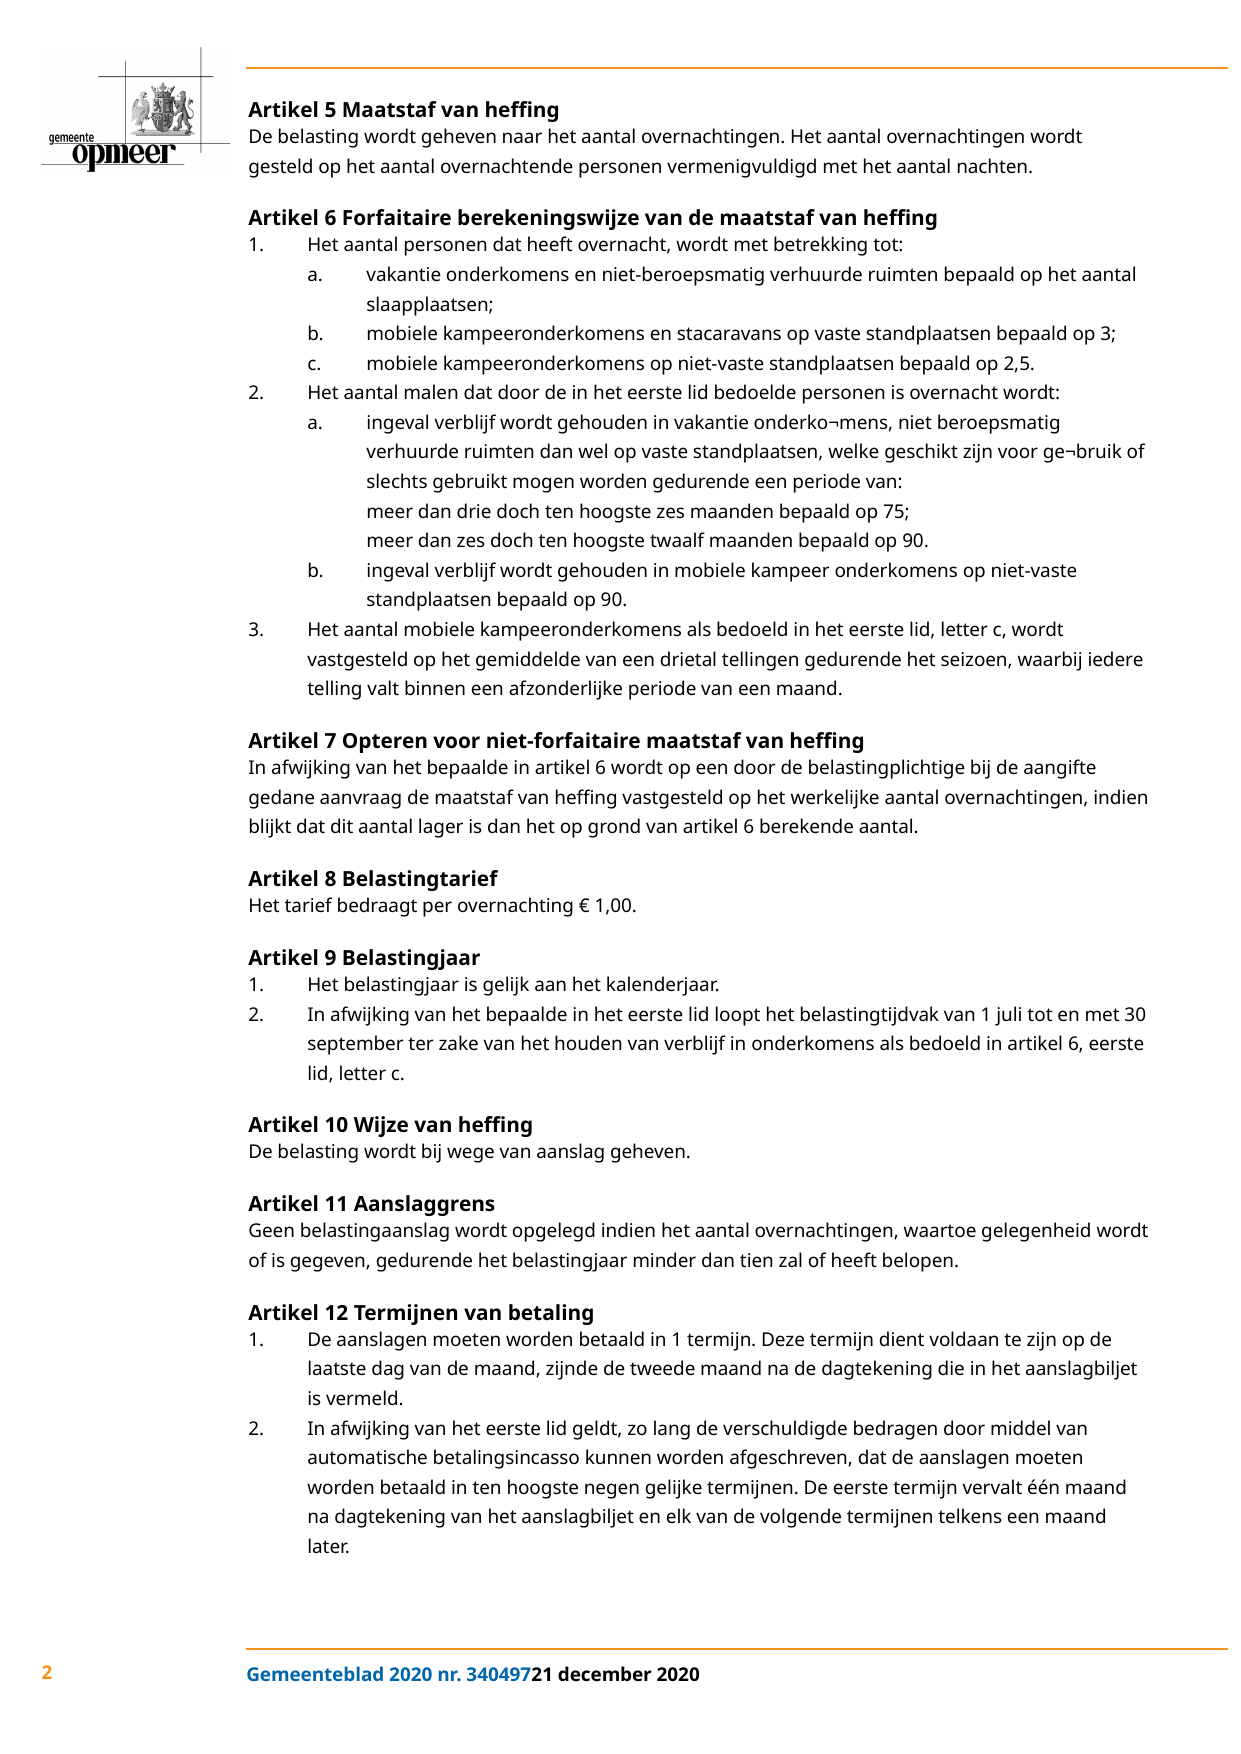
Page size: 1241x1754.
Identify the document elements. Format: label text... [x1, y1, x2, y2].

list In afwijking van het bepaalde in het eerste lid loopt het belastingtijdvak van 1 juli tot en met 30 september ter zake van het houden van verblijf in onderkomens als bedoeld in artikel 6, eerste lid, letter c. [248, 1001, 1152, 1086]
list Het aantal personen dat heeft overnacht, wordt met betrekking tot: [248, 232, 1152, 257]
list ingeval verblijf wordt gehouden in vakantie onderko¬mens, niet beroepsmatig verhuurde ruimten dan wel op vaste standplaatsen, welke geschikt zijn voor ge¬bruik of slechts gebruikt mogen worden gedurende een periode van: [307, 409, 1152, 494]
text Artikel 11 Aanslaggrens [248, 1189, 1152, 1218]
text Artikel 12 Termijnen van betaling [248, 1298, 1152, 1326]
picture [41, 47, 231, 172]
list De aanslagen moeten worden betaald in 1 termijn. Deze termijn dient voldaan te zijn op de laatste dag van de maand, zijnde de tweede maand na de dagtekening die in het aanslagbiljet is vermeld. [248, 1326, 1152, 1411]
list ingeval verblijf wordt gehouden in mobiele kampeer onderkomens op niet-vaste standplaatsen bepaald op 90. [307, 557, 1152, 612]
list mobiele kampeeronderkomens op niet-vaste standplaatsen bepaald op 2,5. [307, 350, 1152, 376]
list meer dan drie doch ten hoogste zes maanden bepaald op 75; [307, 498, 1152, 524]
text Artikel 8 Belastingtarief [248, 864, 1152, 892]
list In afwijking van het eerste lid geldt, zo lang de verschuldigde bedragen door middel van automatische betalingsincasso kunnen worden afgeschreven, dat de aanslagen moeten worden betaald in ten hoogste negen gelijke termijnen. De eerste termijn vervalt één maand na dagtekening van het aanslagbiljet en elk van de volgende termijnen telkens een maand later. [248, 1415, 1152, 1559]
text Geen belastingaanslag wordt opgelegd indien het aantal overnachtingen, waartoe gelegenheid wordt of is gegeven, gedurende het belastingjaar minder dan tien zal of heeft belopen. [248, 1218, 1152, 1273]
text Artikel 5 Maatstaf van heffing [248, 95, 1152, 123]
list Het belastingjaar is gelijk aan het kalenderjaar. [248, 971, 1152, 997]
text Artikel 10 Wijze van heffing [248, 1110, 1152, 1139]
text In afwijking van het bepaalde in artikel 6 wordt op een door de belastingplichtige bij de aangifte gedane aanvraag de maatstaf van heffing vastgesteld op het werkelijke aantal overnachtingen, indien blijkt dat dit aantal lager is dan het op grond van artikel 6 berekende aantal. [248, 754, 1152, 839]
text De belasting wordt geheven naar het aantal overnachtingen. Het aantal overnachtingen wordt gesteld op het aantal overnachtende personen vermenigvuldigd met het aantal nachten. [248, 123, 1152, 178]
text De belasting wordt bij wege van aanslag geheven. [248, 1139, 1152, 1164]
text Artikel 6 Forfaitaire berekeningswijze van de maatstaf van heffing [248, 203, 1152, 232]
text Het tarief bedraagt per overnachting € 1,00. [248, 892, 1152, 918]
list vakantie onderkomens en niet-beroepsmatig verhuurde ruimten bepaald op het aantal slaapplaatsen; [307, 261, 1152, 317]
list Het aantal malen dat door de in het eerste lid bedoelde personen is overnacht wordt: [248, 379, 1152, 405]
text Artikel 7 Opteren voor niet-forfaitaire maatstaf van heffing [248, 726, 1152, 754]
list mobiele kampeeronderkomens en stacaravans op vaste standplaatsen bepaald op 3; [307, 320, 1152, 346]
text Artikel 9 Belastingjaar [248, 943, 1152, 971]
list Het aantal mobiele kampeeronderkomens als bedoeld in het eerste lid, letter c, wordt vastgesteld op het gemiddelde van een drietal tellingen gedurende het seizoen, waarbij iedere telling valt binnen een afzonderlijke periode van een maand. [248, 616, 1152, 701]
list meer dan zes doch ten hoogste twaalf maanden bepaald op 90. [307, 527, 1152, 553]
